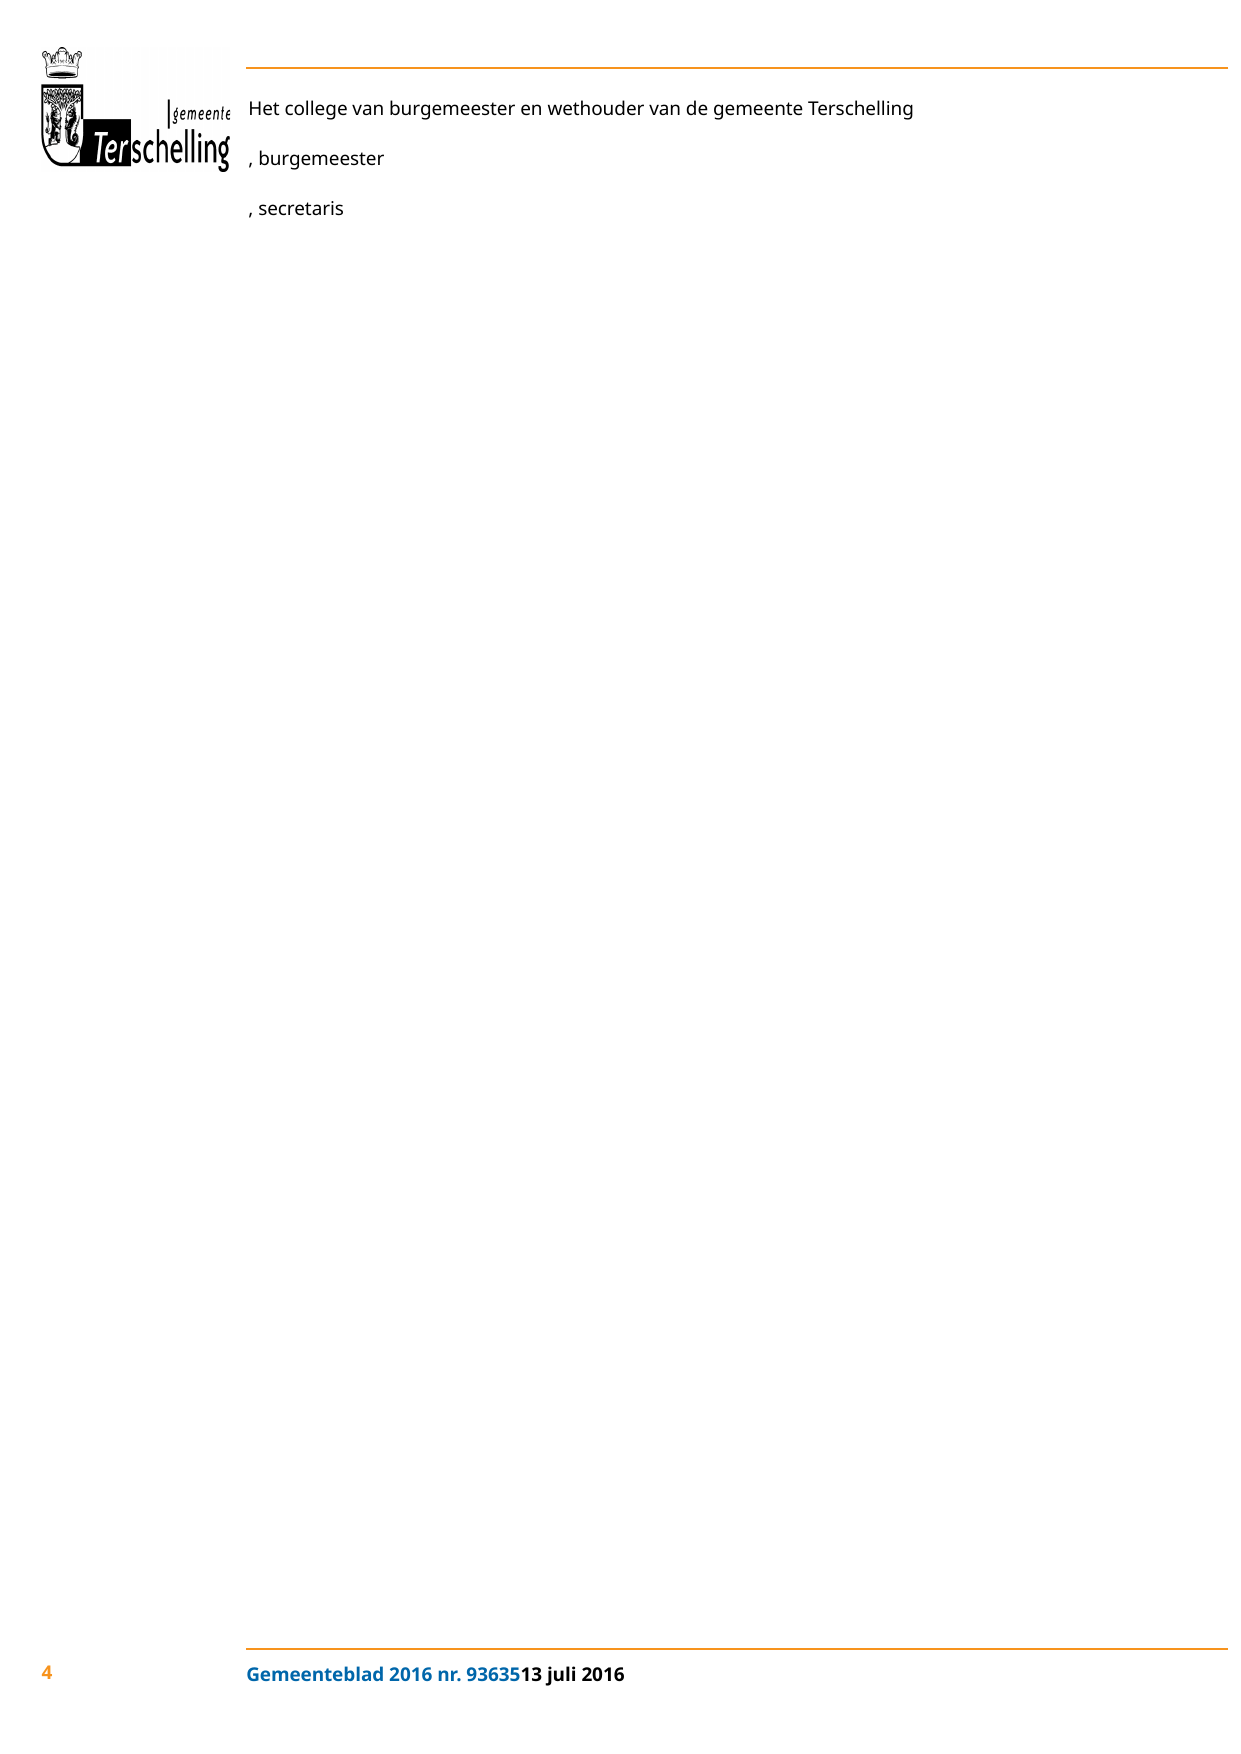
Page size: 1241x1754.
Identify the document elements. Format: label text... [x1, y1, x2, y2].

picture [41, 47, 231, 172]
text Het college van burgemeester en wethouder van de gemeente Terschelling [248, 95, 1152, 121]
text , secretaris [248, 196, 1152, 221]
text , burgemeester [248, 145, 1152, 171]
